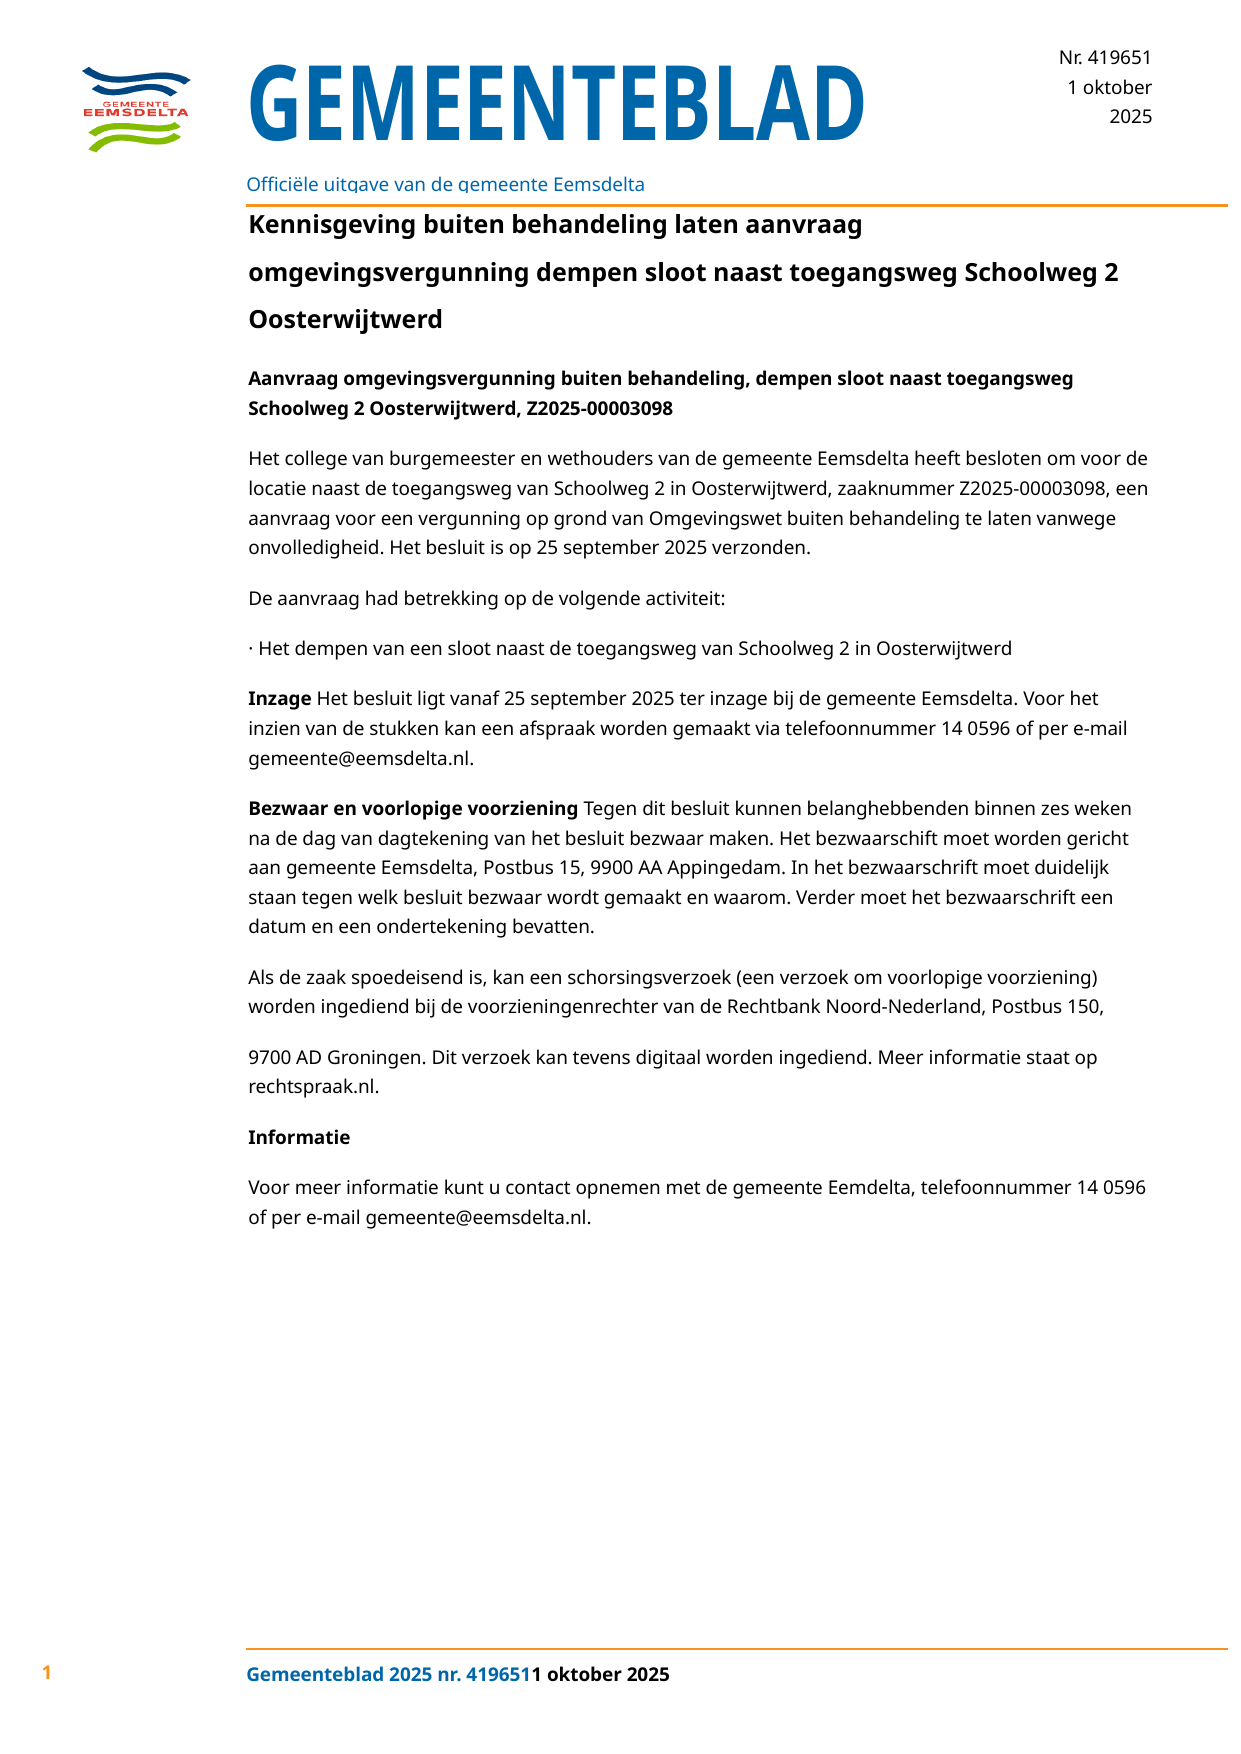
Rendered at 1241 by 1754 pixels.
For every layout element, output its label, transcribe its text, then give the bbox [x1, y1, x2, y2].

text De aanvraag had betrekking op de volgende activiteit: [248, 585, 1152, 610]
text Informatie [248, 1124, 1152, 1149]
text Inzage Het besluit ligt vanaf 25 september 2025 ter inzage bij de gemeente Eemsdelta. Voor het inzien van de stukken kan een afspraak worden gemaakt via telefoonnummer 14 0596 of per e-mail gemeente@eemsdelta.nl. [248, 686, 1152, 770]
text Bezwaar en voorlopige voorziening Tegen dit besluit kunnen belanghebbenden binnen zes weken na de dag van dagtekening van het besluit bezwaar maken. Het bezwaarschift moet worden gericht aan gemeente Eemsdelta, Postbus 15, 9900 AA Appingedam. In het bezwaarschrift moet duidelijk staan tegen welk besluit bezwaar wordt gemaakt en waarom. Verder moet het bezwaarschrift een datum en een ondertekening bevatten. [248, 795, 1152, 939]
text Het college van burgemeester en wethouders van de gemeente Eemsdelta heeft besloten om voor de locatie naast de toegangsweg van Schoolweg 2 in Oosterwijtwerd, zaaknummer Z2025-00003098, een aanvraag voor een vergunning op grond van Omgevingswet buiten behandeling te laten vanwege onvolledigheid. Het besluit is op 25 september 2025 verzonden. [248, 446, 1152, 560]
text Aanvraag omgevingsvergunning buiten behandeling, dempen sloot naast toegangsweg Schoolweg 2 Oosterwijtwerd, Z2025-00003098 [248, 366, 1152, 421]
text Als de zaak spoedeisend is, kan een schorsingsverzoek (een verzoek om voorlopige voorziening) worden ingediend bij de voorzieningenrechter van de Rechtbank Noord-Nederland, Postbus 150, [248, 964, 1152, 1019]
text 9700 AD Groningen. Dit verzoek kan tevens digitaal worden ingediend. Meer informatie staat op rechtspraak.nl. [248, 1044, 1152, 1099]
picture [41, 47, 231, 172]
text Kennisgeving buiten behandeling laten aanvraag omgevingsvergunning dempen sloot naast toegangsweg Schoolweg 2 Oosterwijtwerd [248, 207, 1152, 336]
text · Het dempen van een sloot naast de toegangsweg van Schoolweg 2 in Oosterwijtwerd [248, 635, 1152, 661]
text Voor meer informatie kunt u contact opnemen met de gemeente Eemdelta, telefoonnummer 14 0596 of per e-mail gemeente@eemsdelta.nl. [248, 1174, 1152, 1229]
